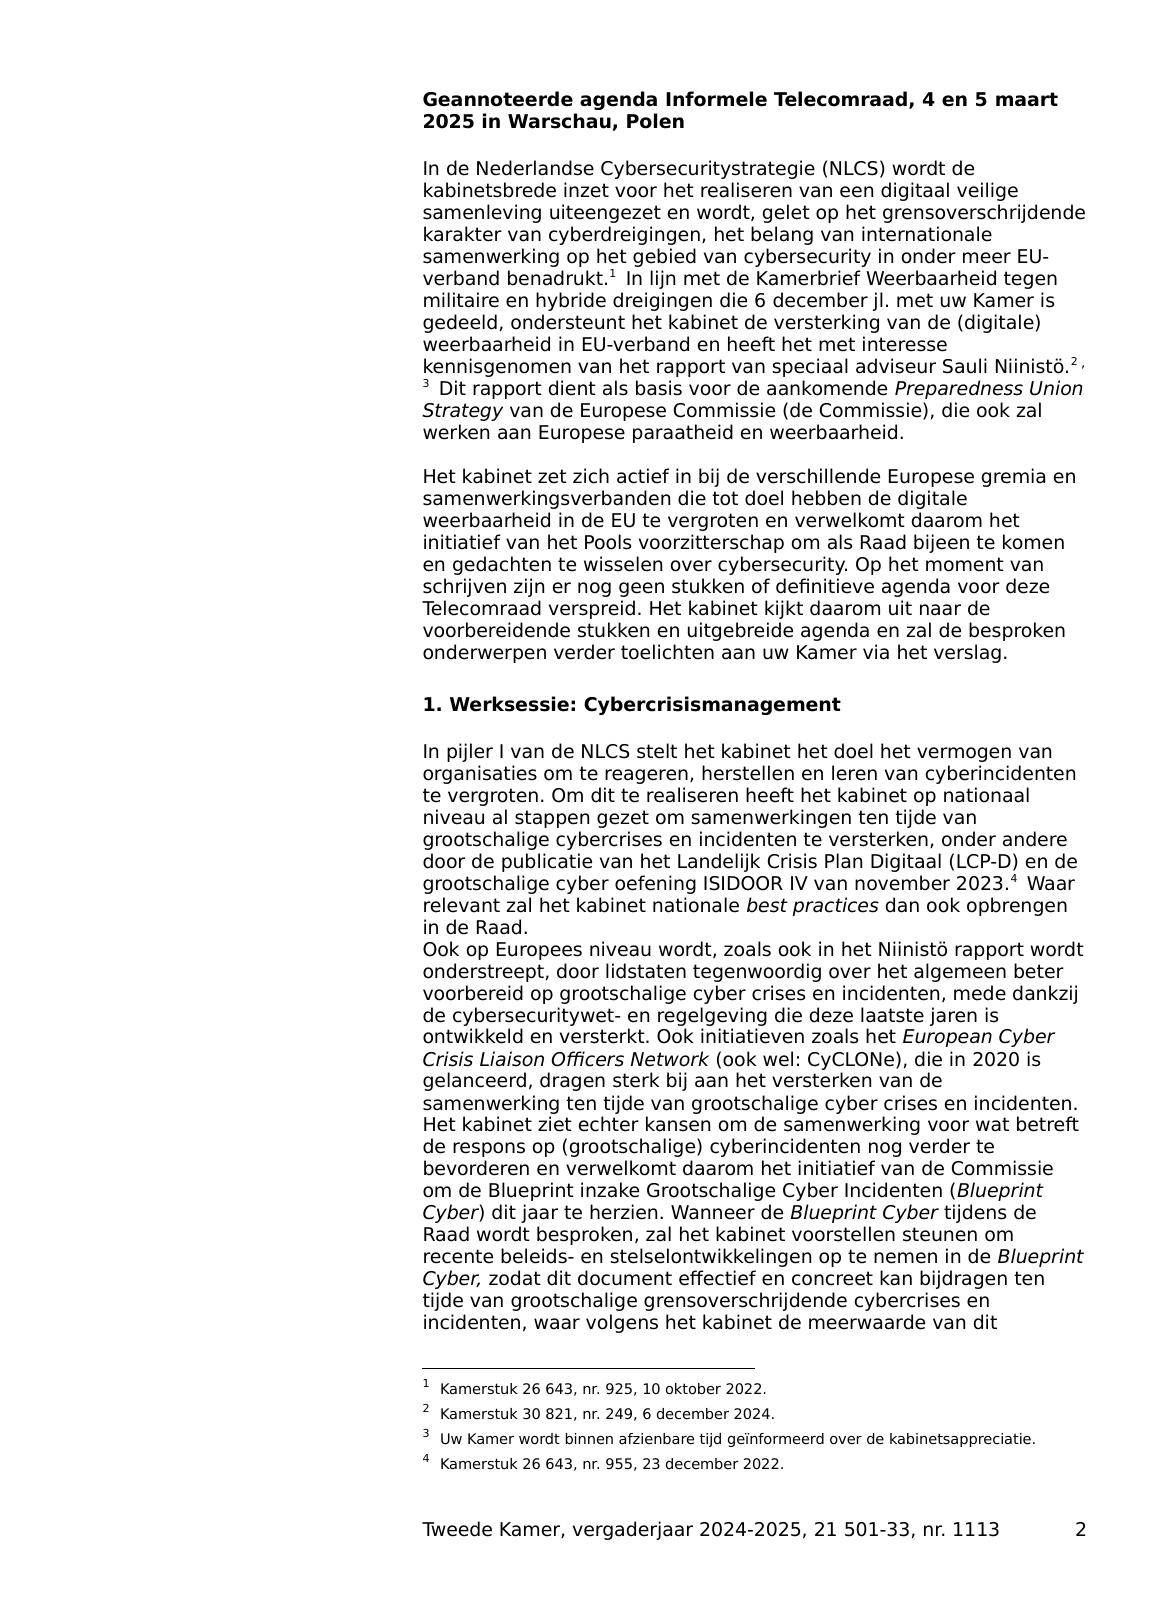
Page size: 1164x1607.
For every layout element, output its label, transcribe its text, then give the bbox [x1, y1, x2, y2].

text Kamerstuk 26 643, nr. 925, 10 oktober 2022. [422, 1377, 1087, 1399]
subtitle 1. Werksessie: Cybercrisismanagement [422, 694, 1087, 716]
text Uw Kamer wordt binnen afzienbare tijd geïnformeerd over de kabinetsappreciatie. [422, 1427, 1087, 1449]
text Het kabinet zet zich actief in bij de verschillende Europese gremia en samenwerkingsverbanden die tot doel hebben de digitale weerbaarheid in de EU te vergroten en verwelkomt daarom het initiatief van het Pools voorzitterschap om als Raad bijeen te komen en gedachten te wisselen over cybersecurity. Op het moment van schrijven zijn er nog geen stukken of definitieve agenda voor deze Telecomraad verspreid. Het kabinet kijkt daarom uit naar de voorbereidende stukken en uitgebreide agenda en zal de besproken onderwerpen verder toelichten aan uw Kamer via het verslag. [422, 466, 1087, 664]
subtitle Geannoteerde agenda Informele Telecomraad, 4 en 5 maart 2025 in Warschau, Polen [422, 89, 1087, 133]
text Kamerstuk 30 821, nr. 249, 6 december 2024. [422, 1402, 1087, 1424]
text In de Nederlandse Cybersecuritystrategie (NLCS) wordt de kabinetsbrede inzet voor het realiseren van een digitaal veilige samenleving uiteengezet en wordt, gelet op het grensoverschrijdende karakter van cyberdreigingen, het belang van internationale samenwerking op het gebied van cybersecurity in onder meer EU-verband benadrukt. In lijn met de Kamerbrief Weerbaarheid tegen militaire en hybride dreigingen die 6 december jl. met uw Kamer is gedeeld, ondersteunt het kabinet de versterking van de (digitale) weerbaarheid in EU-verband en heeft het met interesse kennisgenomen van het rapport van speciaal adviseur Sauli Niinistö., Dit rapport dient als basis voor de aankomende Preparedness Union Strategy van de Europese Commissie (de Commissie), die ook zal werken aan Europese paraatheid en weerbaarheid. [422, 158, 1087, 444]
text In pijler I van de NLCS stelt het kabinet het doel het vermogen van organisaties om te reageren, herstellen en leren van cyberincidenten te vergroten. Om dit te realiseren heeft het kabinet op nationaal niveau al stappen gezet om samenwerkingen ten tijde van grootschalige cybercrises en incidenten te versterken, onder andere door de publicatie van het Landelijk Crisis Plan Digitaal (LCP-D) en de grootschalige cyber oefening ISIDOOR IV van november 2023. Waar relevant zal het kabinet nationale best practices dan ook opbrengen in de Raad. [422, 741, 1087, 938]
text Ook op Europees niveau wordt, zoals ook in het Niinistö rapport wordt onderstreept, door lidstaten tegenwoordig over het algemeen beter voorbereid op grootschalige cyber crises en incidenten, mede dankzij de cybersecuritywet- en regelgeving die deze laatste jaren is ontwikkeld en versterkt. Ook initiatieven zoals het European Cyber Crisis Liaison Officers Network (ook wel: CyCLONe), die in 2020 is gelanceerd, dragen sterk bij aan het versterken van de samenwerking ten tijde van grootschalige cyber crises en incidenten. Het kabinet ziet echter kansen om de samenwerking voor wat betreft de respons op (grootschalige) cyberincidenten nog verder te bevorderen en verwelkomt daarom het initiatief van de Commissie om de Blueprint inzake Grootschalige Cyber Incidenten (Blueprint Cyber) dit jaar te herzien. Wanneer de Blueprint Cyber tijdens de Raad wordt besproken, zal het kabinet voorstellen steunen om recente beleids- en stelselontwikkelingen op te nemen in de Blueprint Cyber, zodat dit document effectief en concreet kan bijdragen ten tijde van grootschalige grensoverschrijdende cybercrises en incidenten, waar volgens het kabinet de meerwaarde van dit [422, 938, 1087, 1334]
text Kamerstuk 26 643, nr. 955, 23 december 2022. [422, 1452, 1087, 1474]
